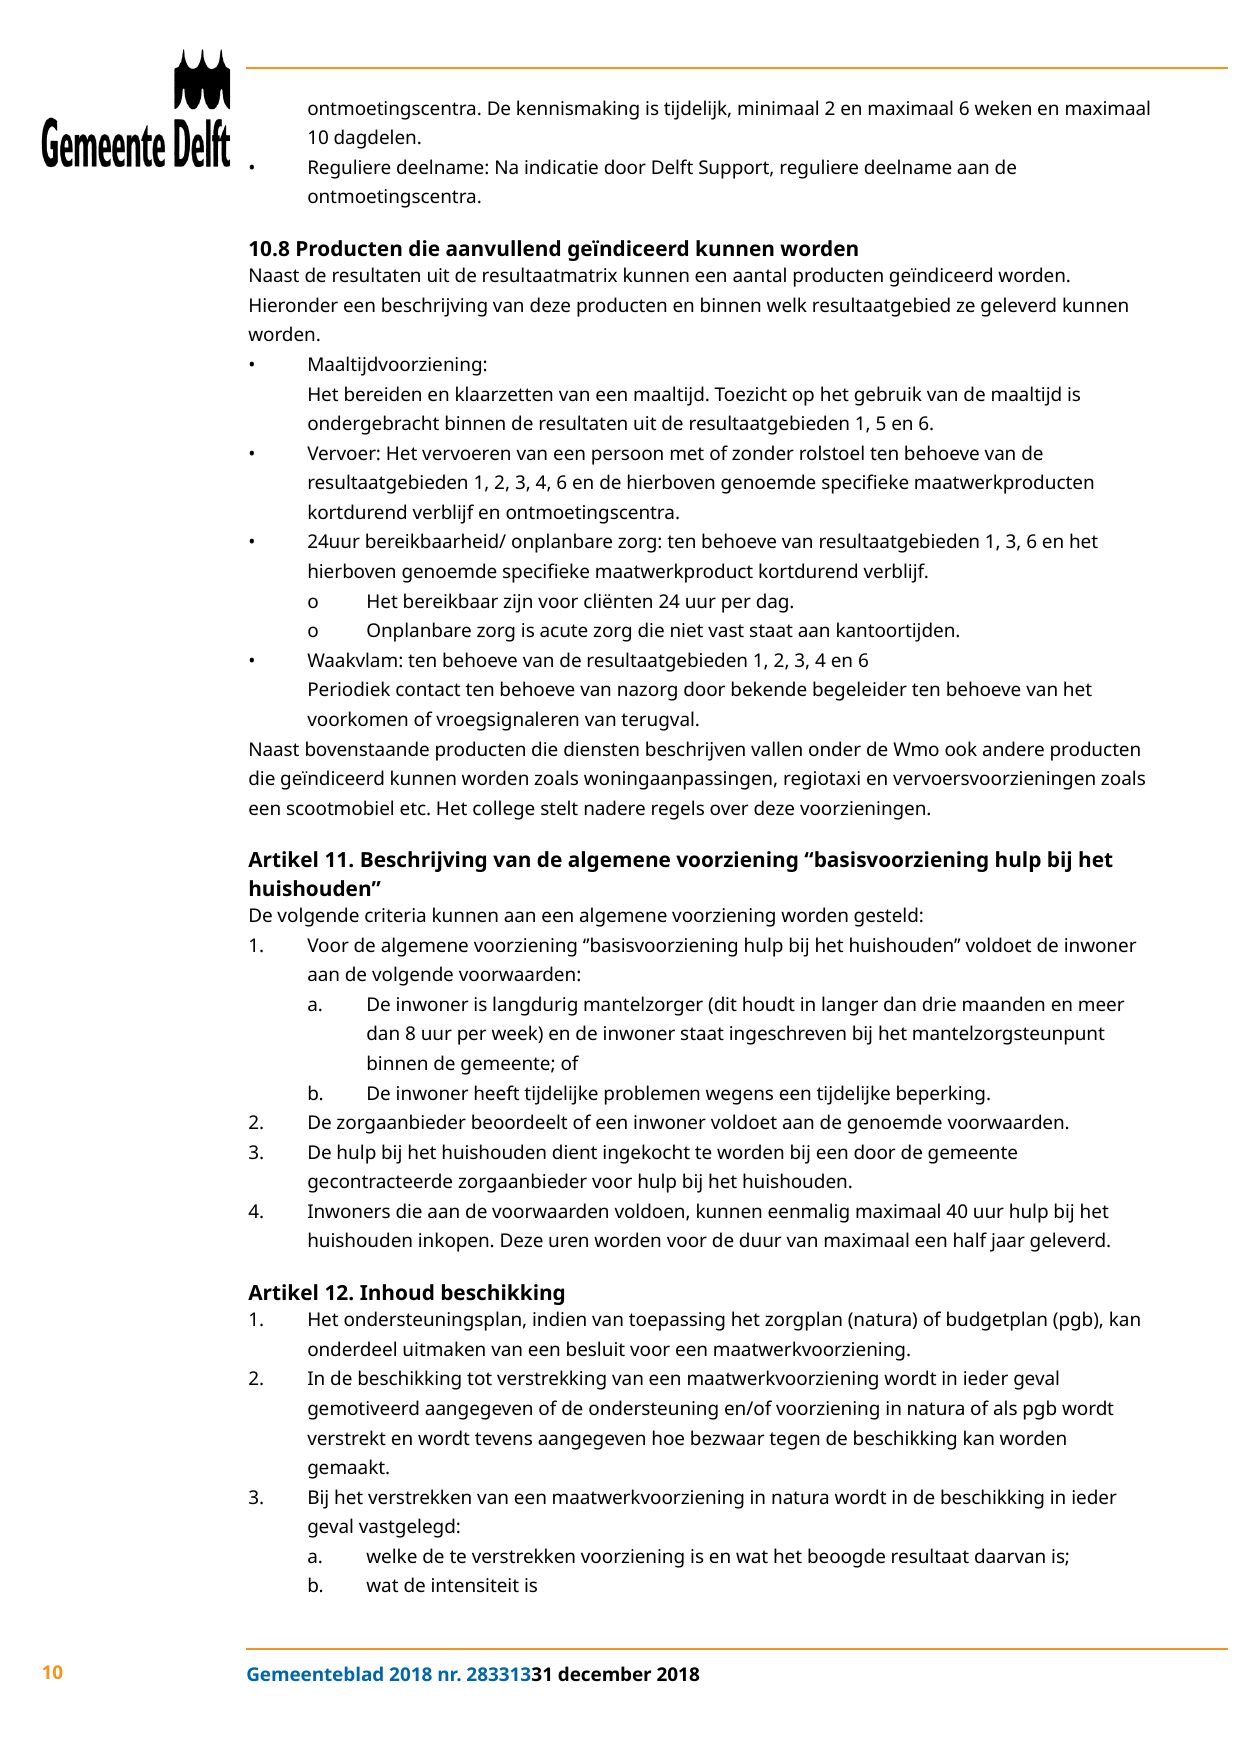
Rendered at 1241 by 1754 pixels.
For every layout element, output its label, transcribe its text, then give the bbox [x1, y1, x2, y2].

list Inwoners die aan de voorwaarden voldoen, kunnen eenmalig maximaal 40 uur hulp bij het huishouden inkopen. Deze uren worden voor de duur van maximaal een half jaar geleverd. [248, 1198, 1152, 1253]
list Het bereiden en klaarzetten van een maaltijd. Toezicht op het gebruik van de maaltijd is ondergebracht binnen de resultaten uit de resultaatgebieden 1, 5 en 6. [248, 381, 1152, 436]
list Waakvlam: ten behoeve van de resultaatgebieden 1, 2, 3, 4 en 6 [248, 647, 1152, 673]
list Vervoer: Het vervoeren van een persoon met of zonder rolstoel ten behoeve van de resultaatgebieden 1, 2, 3, 4, 6 en de hierboven genoemde specifieke maatwerkproducten kortdurend verblijf en ontmoetingscentra. [248, 440, 1152, 525]
text 10.8 Producten die aanvullend geïndiceerd kunnen worden [248, 234, 1152, 262]
list Onplanbare zorg is acute zorg die niet vast staat aan kantoortijden. [307, 617, 1152, 643]
list ontmoetingscentra. De kennismaking is tijdelijk, minimaal 2 en maximaal 6 weken en maximaal 10 dagdelen. [248, 95, 1152, 150]
list Bij het verstrekken van een maatwerkvoorziening in natura wordt in de beschikking in ieder geval vastgelegd: [248, 1484, 1152, 1539]
list Maaltijdvoorziening: [248, 351, 1152, 377]
text Artikel 11. Beschrijving van de algemene voorziening “basisvoorziening hulp bij het huishouden” [248, 845, 1152, 902]
list De zorgaanbieder beoordeelt of een inwoner voldoet aan de genoemde voorwaarden. [248, 1109, 1152, 1135]
text Naast de resultaten uit de resultaatmatrix kunnen een aantal producten geïndiceerd worden. Hieronder een beschrijving van deze producten en binnen welk resultaatgebied ze geleverd kunnen worden. [248, 262, 1152, 347]
list Het ondersteuningsplan, indien van toepassing het zorgplan (natura) of budgetplan (pgb), kan onderdeel uitmaken van een besluit voor een maatwerkvoorziening. [248, 1306, 1152, 1362]
list Het bereikbaar zijn voor cliënten 24 uur per dag. [307, 588, 1152, 613]
text Naast bovenstaande producten die diensten beschrijven vallen onder de Wmo ook andere producten die geïndiceerd kunnen worden zoals woningaanpassingen, regiotaxi en vervoersvoorzieningen zoals een scootmobiel etc. Het college stelt nadere regels over deze voorzieningen. [248, 736, 1152, 821]
list welke de te verstrekken voorziening is en wat het beoogde resultaat daarvan is; [307, 1543, 1152, 1569]
list De hulp bij het huishouden dient ingekocht te worden bij een door de gemeente gecontracteerde zorgaanbieder voor hulp bij het huishouden. [248, 1139, 1152, 1194]
list De inwoner is langdurig mantelzorger (dit houdt in langer dan drie maanden en meer dan 8 uur per week) en de inwoner staat ingeschreven bij het mantelzorgsteunpunt binnen de gemeente; of [307, 991, 1152, 1076]
list De inwoner heeft tijdelijke problemen wegens een tijdelijke beperking. [307, 1080, 1152, 1105]
list In de beschikking tot verstrekking van een maatwerkvoorziening wordt in ieder geval gemotiveerd aangegeven of de ondersteuning en/of voorziening in natura of als pgb wordt verstrekt en wordt tevens aangegeven hoe bezwaar tegen de beschikking kan worden gemaakt. [248, 1366, 1152, 1480]
text Artikel 12. Inhoud beschikking [248, 1278, 1152, 1306]
list Periodiek contact ten behoeve van nazorg door bekende begeleider ten behoeve van het voorkomen of vroegsignaleren van terugval. [248, 677, 1152, 732]
list wat de intensiteit is [307, 1573, 1152, 1598]
picture [41, 47, 231, 172]
list Reguliere deelname: Na indicatie door Delft Support, reguliere deelname aan de ontmoetingscentra. [248, 154, 1152, 209]
list 24uur bereikbaarheid/ onplanbare zorg: ten behoeve van resultaatgebieden 1, 3, 6 en het hierboven genoemde specifieke maatwerkproduct kortdurend verblijf. [248, 529, 1152, 584]
list Voor de algemene voorziening ‘’basisvoorziening hulp bij het huishouden’’ voldoet de inwoner aan de volgende voorwaarden: [248, 932, 1152, 987]
text De volgende criteria kunnen aan een algemene voorziening worden gesteld: [248, 902, 1152, 928]
